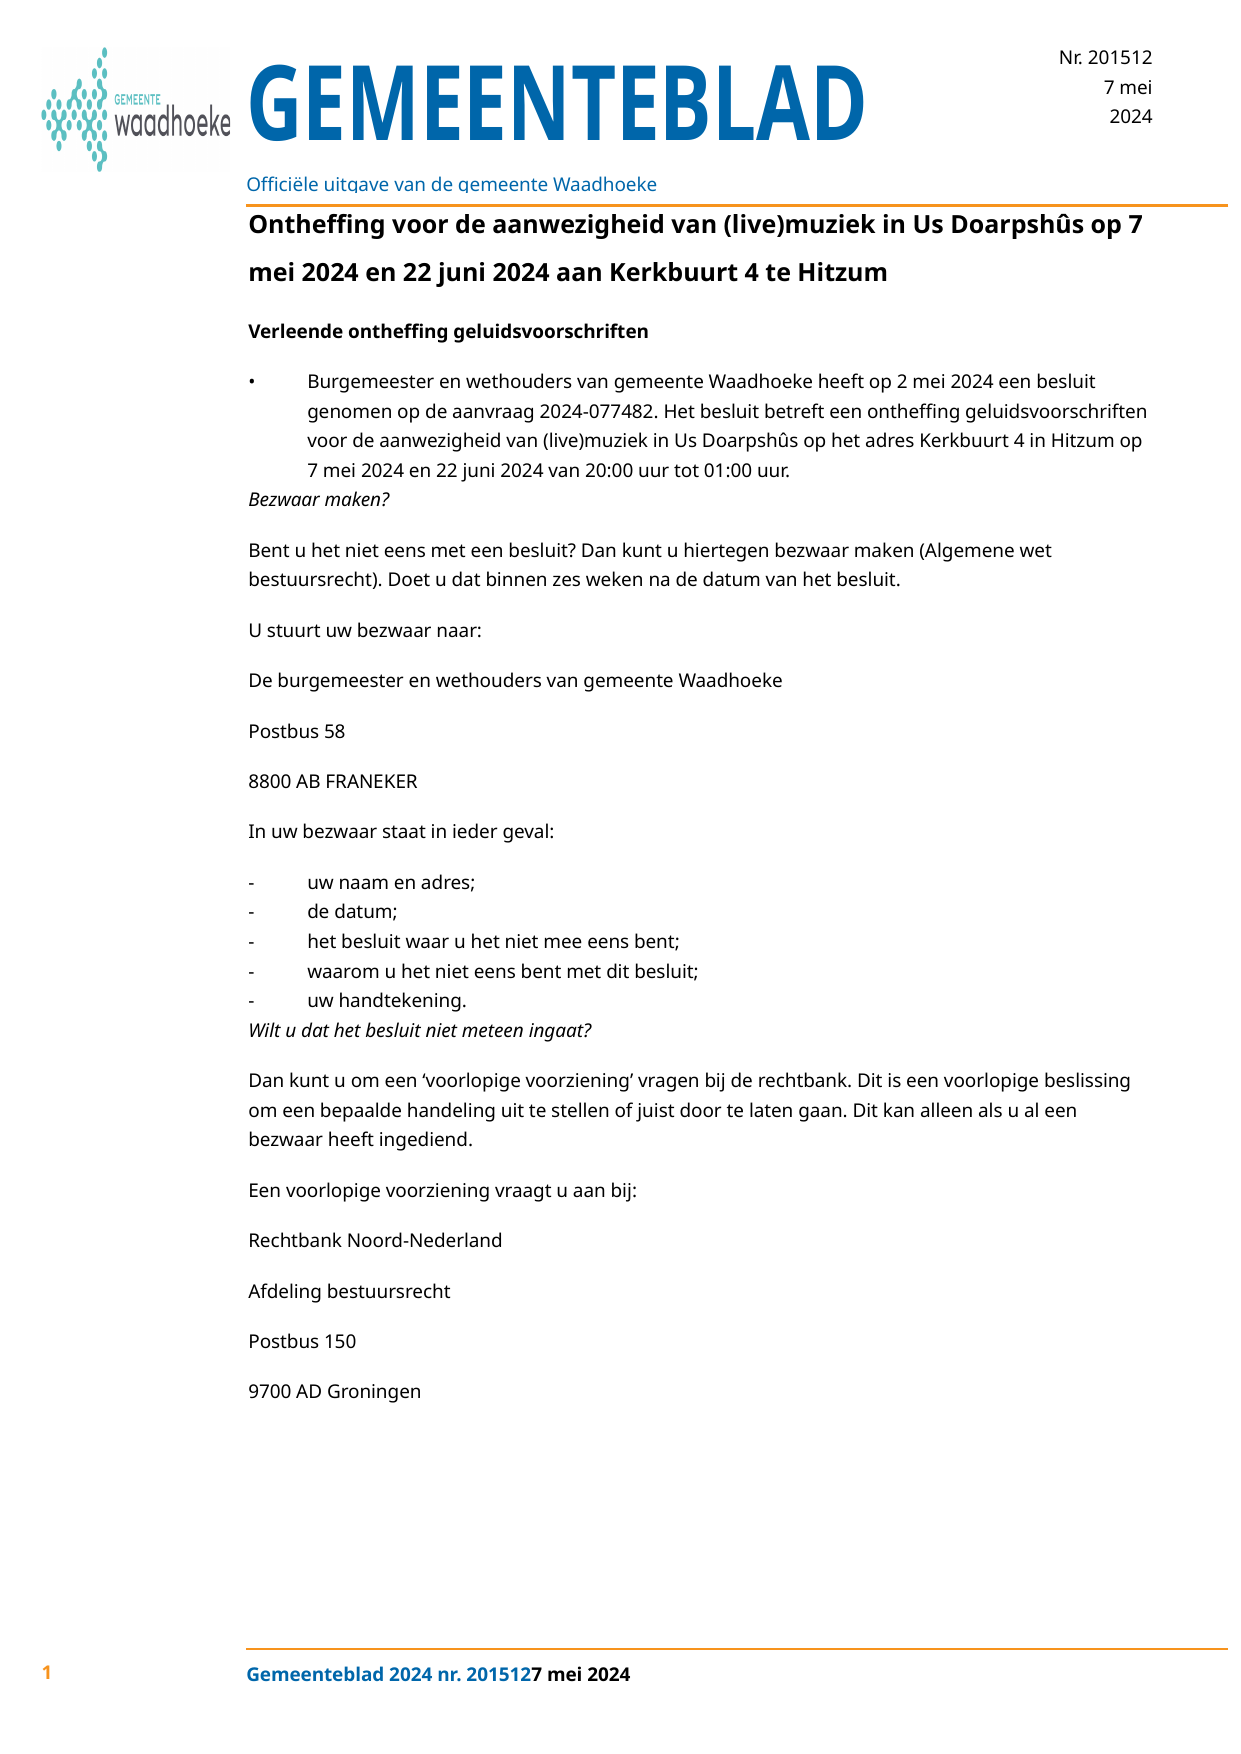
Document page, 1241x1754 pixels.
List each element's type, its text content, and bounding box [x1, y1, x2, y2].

text In uw bezwaar staat in ieder geval: [248, 819, 1152, 844]
text 8800 AB FRANEKER [248, 768, 1152, 794]
list de datum; [248, 899, 1152, 924]
list uw naam en adres; [248, 869, 1152, 895]
text U stuurt uw bezwaar naar: [248, 617, 1152, 643]
text Wilt u dat het besluit niet meteen ingaat? [248, 1017, 1152, 1043]
text 9700 AD Groningen [248, 1379, 1152, 1404]
list waarom u het niet eens bent met dit besluit; [248, 958, 1152, 984]
text De burgemeester en wethouders van gemeente Waadhoeke [248, 667, 1152, 693]
text Dan kunt u om een ‘voorlopige voorziening’ vragen bij de rechtbank. Dit is een voorlopige beslissing om een bepaalde handeling uit te stellen of juist door te laten gaan. Dit kan alleen als u al een bezwaar heeft ingediend. [248, 1067, 1152, 1152]
picture [41, 47, 231, 172]
text Een voorlopige voorziening vraagt u aan bij: [248, 1177, 1152, 1203]
text Postbus 58 [248, 718, 1152, 744]
text Ontheffing voor de aanwezigheid van (live)muziek in Us Doarpshûs op 7 mei 2024 en 22 juni 2024 aan Kerkbuurt 4 te Hitzum [248, 207, 1152, 288]
text Afdeling bestuursrecht [248, 1278, 1152, 1304]
text Postbus 150 [248, 1328, 1152, 1354]
text Rechtbank Noord-Nederland [248, 1227, 1152, 1253]
text Bezwaar maken? [248, 487, 1152, 512]
list het besluit waar u het niet mee eens bent; [248, 928, 1152, 954]
text Verleende ontheffing geluidsvoorschriften [248, 318, 1152, 344]
text Bent u het niet eens met een besluit? Dan kunt u hiertegen bezwaar maken (Algemene wet bestuursrecht). Doet u dat binnen zes weken na de datum van het besluit. [248, 537, 1152, 592]
list Burgemeester en wethouders van gemeente Waadhoeke heeft op 2 mei 2024 een besluit genomen op de aanvraag 2024-077482. Het besluit betreft een ontheffing geluidsvoorschriften voor de aanwezigheid van (live)muziek in Us Doarpshûs op het adres Kerkbuurt 4 in Hitzum op 7 mei 2024 en 22 juni 2024 van 20:00 uur tot 01:00 uur. [248, 368, 1152, 483]
list uw handtekening. [248, 987, 1152, 1013]
